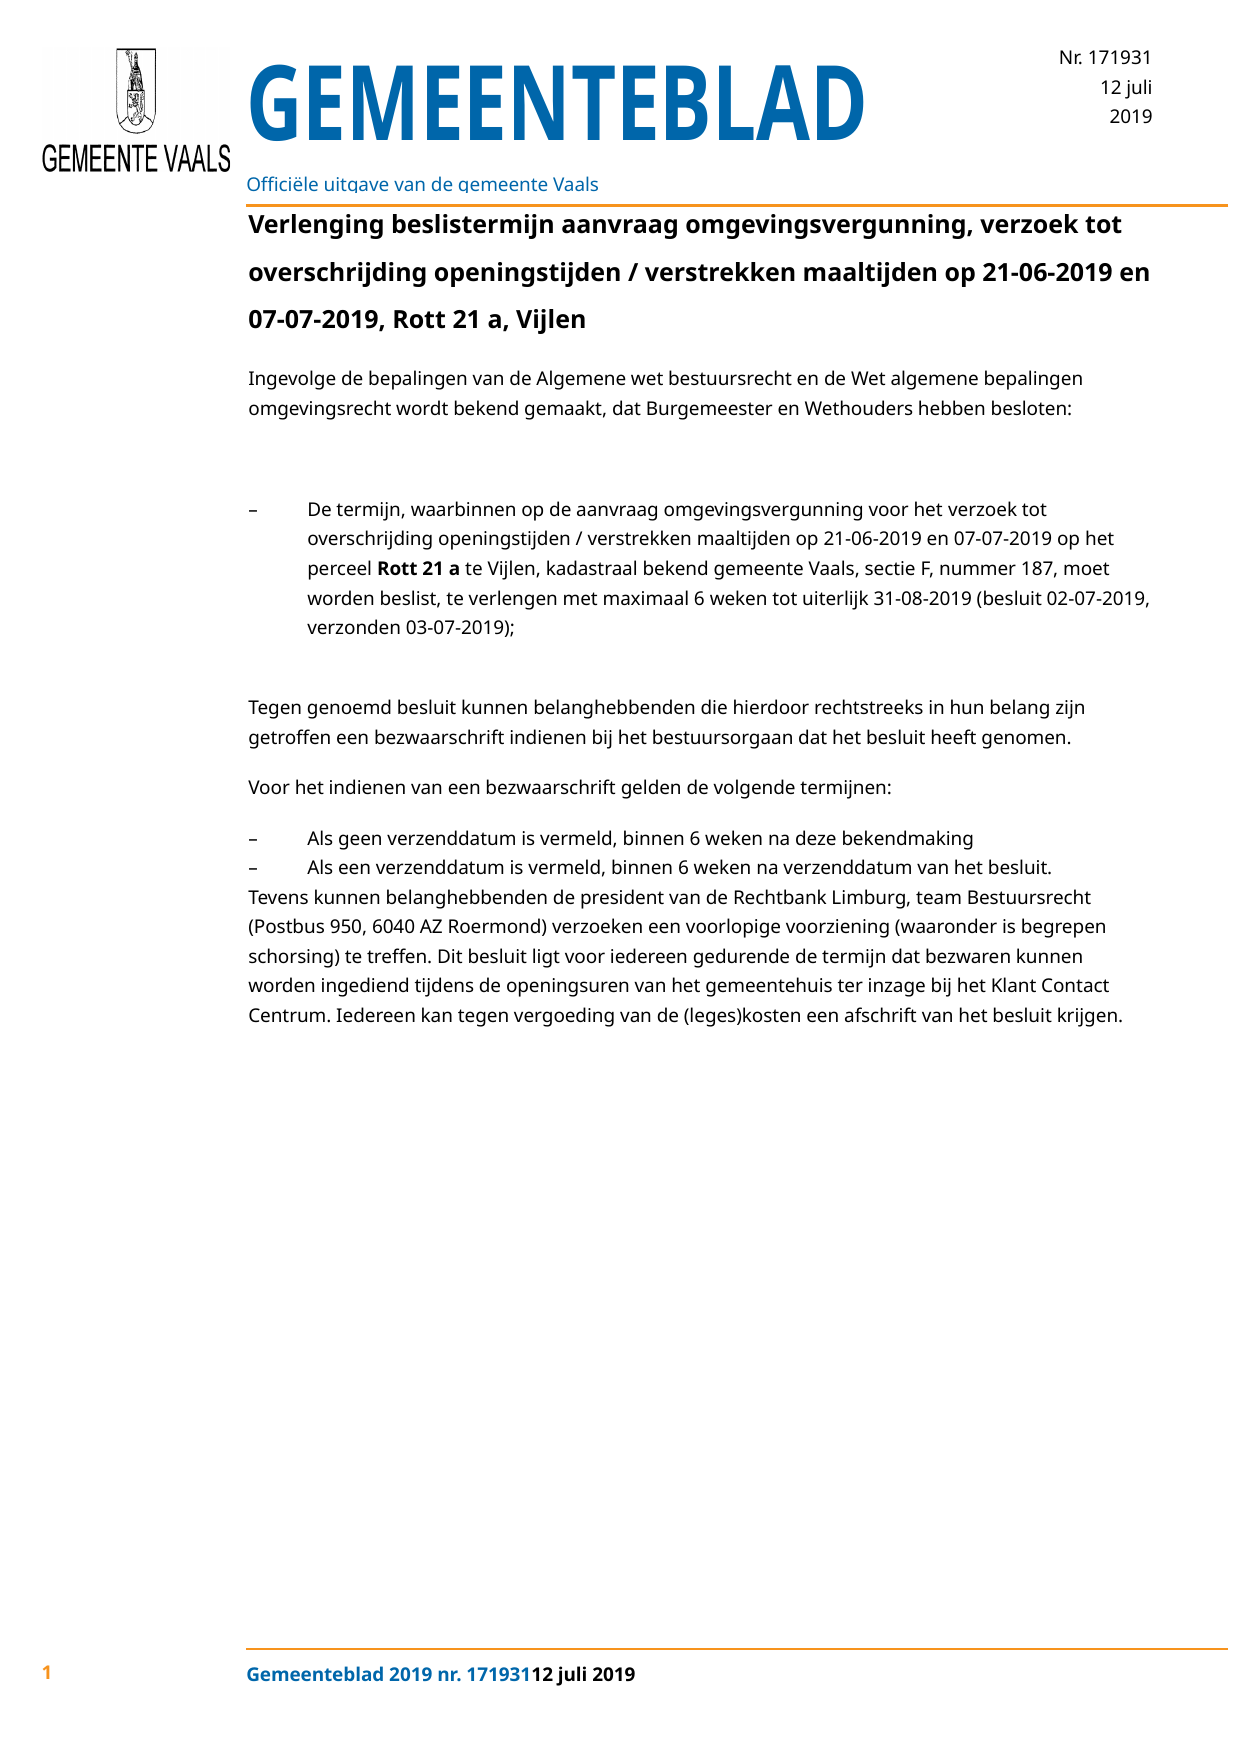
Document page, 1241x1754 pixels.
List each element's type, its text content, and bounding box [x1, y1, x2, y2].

text Tegen genoemd besluit kunnen belanghebbenden die hierdoor rechtstreeks in hun belang zijn getroffen een bezwaarschrift indienen bij het bestuursorgaan dat het besluit heeft genomen. [248, 694, 1152, 749]
list De termijn, waarbinnen op de aanvraag omgevingsvergunning voor het verzoek tot overschrijding openingstijden / verstrekken maaltijden op 21-06-2019 en 07-07-2019 op het perceel Rott 21 a te Vijlen, kadastraal bekend gemeente Vaals, sectie F, nummer 187, moet worden beslist, te verlengen met maximaal 6 weken tot uiterlijk 31-08-2019 (besluit 02-07-2019, verzonden 03-07-2019); [248, 496, 1152, 640]
picture [41, 47, 231, 172]
text Ingevolge de bepalingen van de Algemene wet bestuursrecht en de Wet algemene bepalingen omgevingsrecht wordt bekend gemaakt, dat Burgemeester en Wethouders hebben besloten: [248, 366, 1152, 421]
text Voor het indienen van een bezwaarschrift gelden de volgende termijnen: [248, 774, 1152, 800]
list Als geen verzenddatum is vermeld, binnen 6 weken na deze bekendmaking [248, 825, 1152, 850]
text Verlenging beslistermijn aanvraag omgevingsvergunning, verzoek tot overschrijding openingstijden / verstrekken maaltijden op 21-06-2019 en 07-07-2019, Rott 21 a, Vijlen [248, 207, 1152, 336]
list Als een verzenddatum is vermeld, binnen 6 weken na verzenddatum van het besluit. [248, 854, 1152, 880]
text Tevens kunnen belanghebbenden de president van de Rechtbank Limburg, team Bestuursrecht (Postbus 950, 6040 AZ Roermond) verzoeken een voorlopige voorziening (waaronder is begrepen schorsing) te treffen. Dit besluit ligt voor iedereen gedurende de termijn dat bezwaren kunnen worden ingediend tijdens de openingsuren van het gemeentehuis ter inzage bij het Klant Contact Centrum. Iedereen kan tegen vergoeding van de (leges)kosten een afschrift van het besluit krijgen. [248, 884, 1152, 1028]
